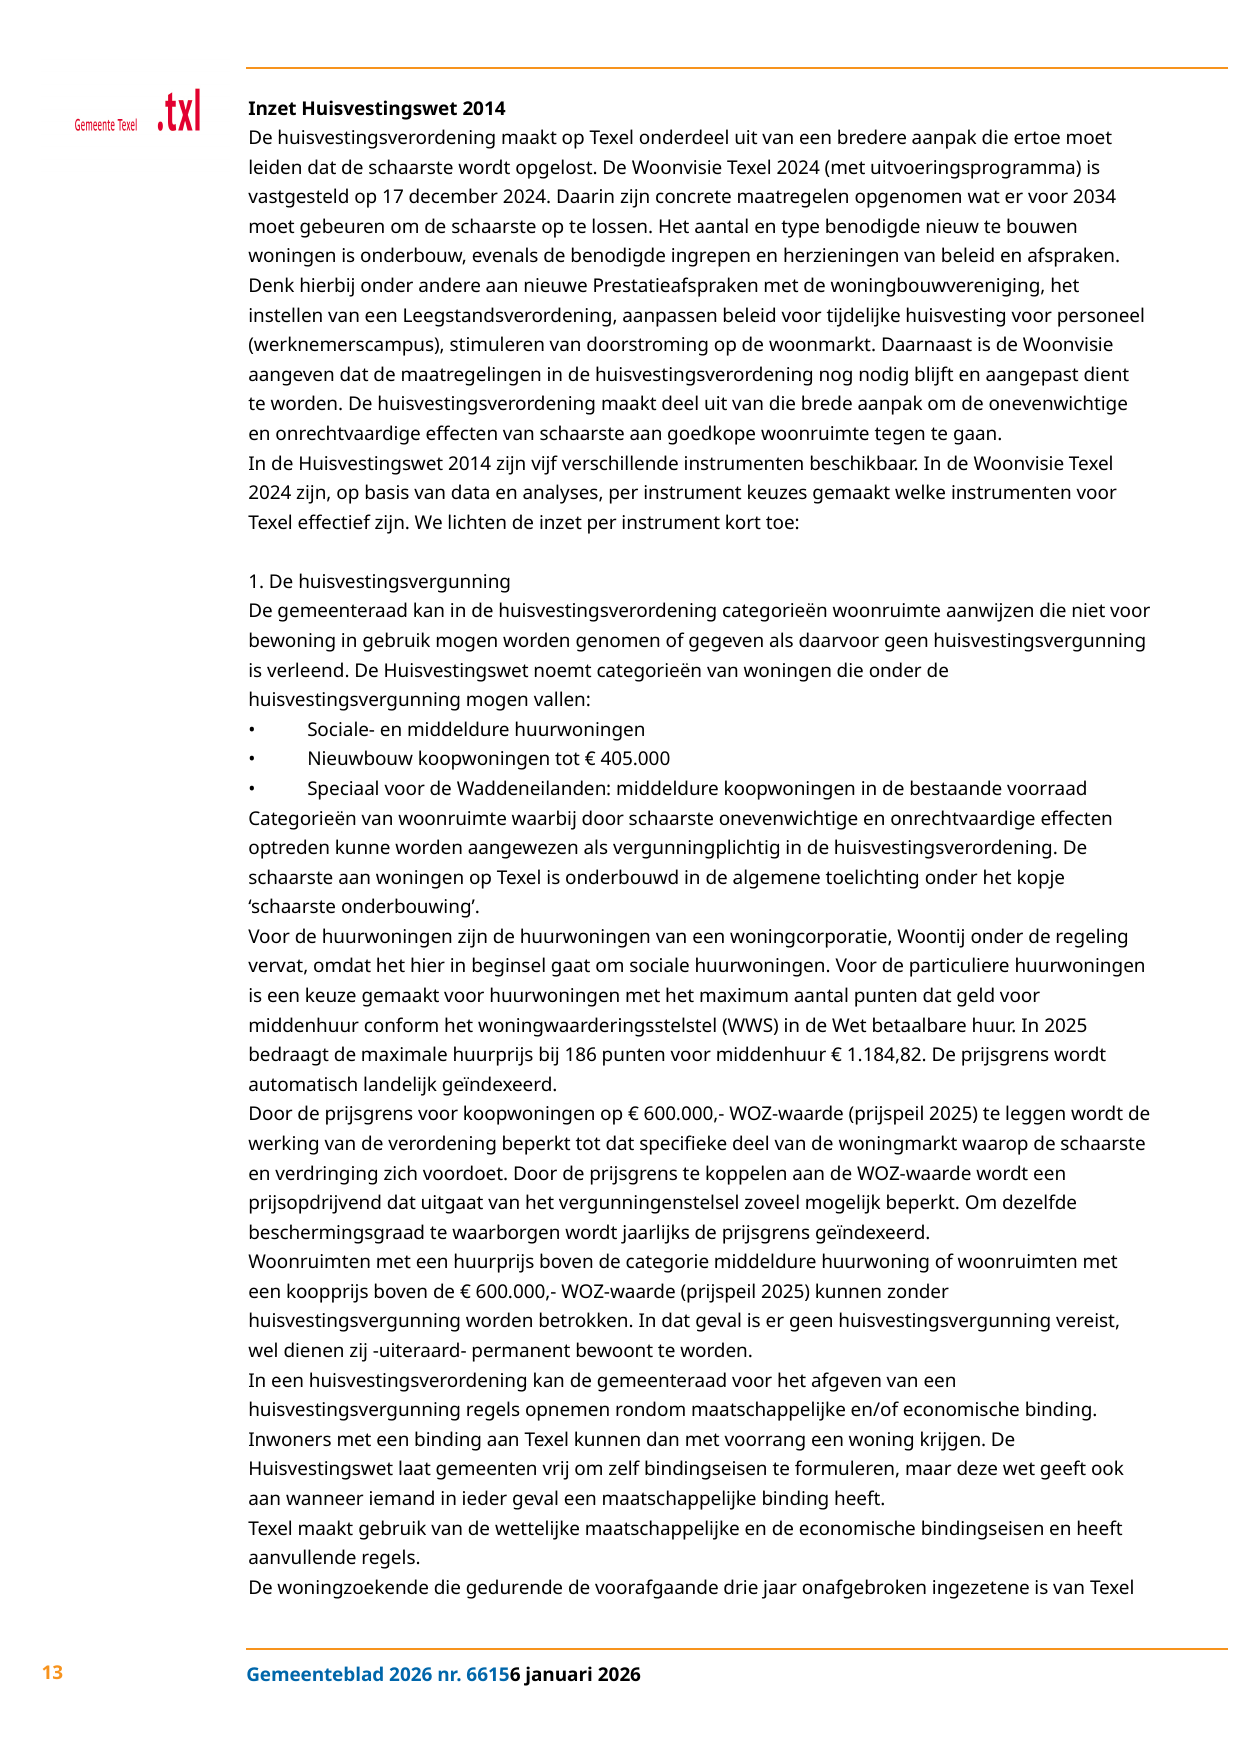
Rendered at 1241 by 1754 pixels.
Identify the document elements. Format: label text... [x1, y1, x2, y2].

text De woningzoekende die gedurende de voorafgaande drie jaar onafgebroken ingezetene is van Texel [248, 1574, 1152, 1600]
list Nieuwbouw koopwoningen tot € 405.000 [248, 746, 1152, 771]
text In de Huisvestingswet 2014 zijn vijf verschillende instrumenten beschikbaar. In de Woonvisie Texel 2024 zijn, op basis van data en analyses, per instrument keuzes gemaakt welke instrumenten voor Texel effectief zijn. We lichten de inzet per instrument kort toe: [248, 450, 1152, 535]
text In een huisvestingsverordening kan de gemeenteraad voor het afgeven van een huisvestingsvergunning regels opnemen rondom maatschappelijke en/of economische binding. Inwoners met een binding aan Texel kunnen dan met voorrang een woning krijgen. De Huisvestingswet laat gemeenten vrij om zelf bindingseisen te formuleren, maar deze wet geeft ook aan wanneer iemand in ieder geval een maatschappelijke binding heeft. [248, 1367, 1152, 1511]
list Sociale- en middeldure huurwoningen [248, 716, 1152, 742]
text Texel maakt gebruik van de wettelijke maatschappelijke en de economische bindingseisen en heeft aanvullende regels. [248, 1515, 1152, 1570]
text 1. De huisvestingsvergunning [248, 568, 1152, 594]
text Woonruimten met een huurprijs boven de categorie middeldure huurwoning of woonruimten met een koopprijs boven de € 600.000,- WOZ-waarde (prijspeil 2025) kunnen zonder huisvestingsvergunning worden betrokken. In dat geval is er geen huisvestingsvergunning vereist, wel dienen zij -uiteraard- permanent bewoont te worden. [248, 1248, 1152, 1363]
text Door de prijsgrens voor koopwoningen op € 600.000,- WOZ-waarde (prijspeil 2025) te leggen wordt de werking van de verordening beperkt tot dat specifieke deel van de woningmarkt waarop de schaarste en verdringing zich voordoet. Door de prijsgrens te koppelen aan de WOZ-waarde wordt een prijsopdrijvend dat uitgaat van het vergunningenstelsel zoveel mogelijk beperkt. Om dezelfde beschermingsgraad te waarborgen wordt jaarlijks de prijsgrens geïndexeerd. [248, 1101, 1152, 1245]
text Categorieën van woonruimte waarbij door schaarste onevenwichtige en onrechtvaardige effecten optreden kunne worden aangewezen als vergunningplichtig in de huisvestingsverordening. De schaarste aan woningen op Texel is onderbouwd in de algemene toelichting onder het kopje ‘schaarste onderbouwing’. [248, 805, 1152, 919]
text Inzet Huisvestingswet 2014 [248, 95, 1152, 121]
text De huisvestingsverordening maakt op Texel onderdeel uit van een bredere aanpak die ertoe moet leiden dat de schaarste wordt opgelost. De Woonvisie Texel 2024 (met uitvoeringsprogramma) is vastgesteld op 17 december 2024. Daarin zijn concrete maatregelen opgenomen wat er voor 2034 moet gebeuren om de schaarste op te lossen. Het aantal en type benodigde nieuw te bouwen woningen is onderbouw, evenals de benodigde ingrepen en herzieningen van beleid en afspraken. Denk hierbij onder andere aan nieuwe Prestatieafspraken met de woningbouwvereniging, het instellen van een Leegstandsverordening, aanpassen beleid voor tijdelijke huisvesting voor personeel (werknemerscampus), stimuleren van doorstroming op de woonmarkt. Daarnaast is de Woonvisie aangeven dat de maatregelingen in de huisvestingsverordening nog nodig blijft en aangepast dient te worden. De huisvestingsverordening maakt deel uit van die brede aanpak om de onevenwichtige en onrechtvaardige effecten van schaarste aan goedkope woonruimte tegen te gaan. [248, 124, 1152, 446]
text De gemeenteraad kan in de huisvestingsverordening categorieën woonruimte aanwijzen die niet voor bewoning in gebruik mogen worden genomen of gegeven als daarvoor geen huisvestingsvergunning is verleend. De Huisvestingswet noemt categorieën van woningen die onder de huisvestingsvergunning mogen vallen: [248, 598, 1152, 712]
text Voor de huurwoningen zijn de huurwoningen van een woningcorporatie, Woontij onder de regeling vervat, omdat het hier in beginsel gaat om sociale huurwoningen. Voor de particuliere huurwoningen is een keuze gemaakt voor huurwoningen met het maximum aantal punten dat geld voor middenhuur conform het woningwaarderingsstelstel (WWS) in de Wet betaalbare huur. In 2025 bedraagt de maximale huurprijs bij 186 punten voor middenhuur € 1.184,82. De prijsgrens wordt automatisch landelijk geïndexeerd. [248, 923, 1152, 1097]
list Speciaal voor de Waddeneilanden: middeldure koopwoningen in de bestaande voorraad [248, 775, 1152, 801]
picture [41, 47, 231, 172]
